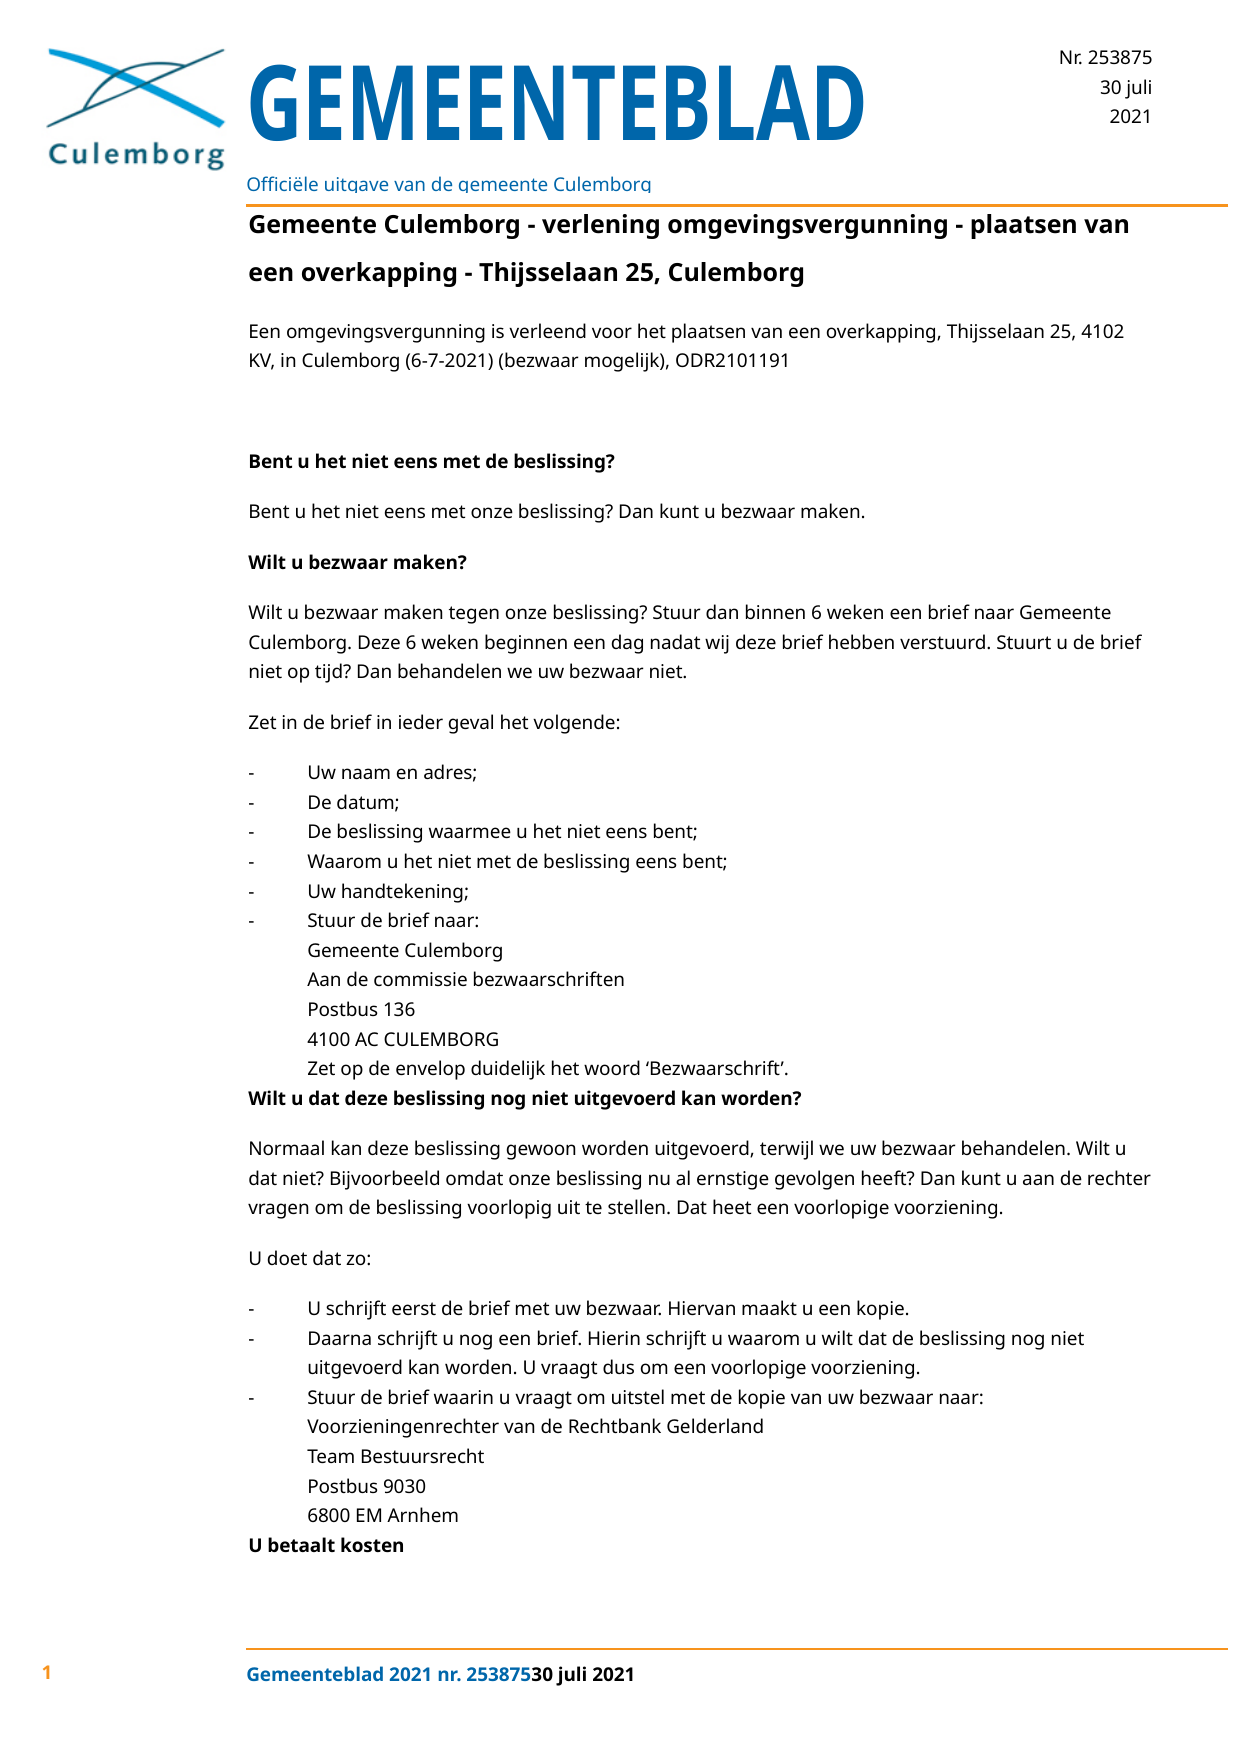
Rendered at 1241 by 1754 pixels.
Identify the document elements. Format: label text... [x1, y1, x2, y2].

text Bent u het niet eens met de beslissing? [248, 448, 1152, 474]
list Aan de commissie bezwaarschriften [248, 967, 1152, 992]
list Stuur de brief naar: [248, 907, 1152, 933]
list 6800 EM Arnhem [248, 1502, 1152, 1528]
list De datum; [248, 789, 1152, 815]
list Stuur de brief waarin u vraagt om uitstel met de kopie van uw bezwaar naar: [248, 1384, 1152, 1410]
list Zet op de envelop duidelijk het woord ‘Bezwaarschrift’. [248, 1055, 1152, 1081]
list Uw handtekening; [248, 878, 1152, 904]
text Wilt u bezwaar maken tegen onze beslissing? Stuur dan binnen 6 weken een brief naar Gemeente Culemborg. Deze 6 weken beginnen een dag nadat wij deze brief hebben verstuurd. Stuurt u de brief niet op tijd? Dan behandelen we uw bezwaar niet. [248, 599, 1152, 684]
text Een omgevingsvergunning is verleend voor het plaatsen van een overkapping, Thijsselaan 25, 4102 KV, in Culemborg (6-7-2021) (bezwaar mogelijk), ODR2101191 [248, 318, 1152, 373]
list U schrijft eerst de brief met uw bezwaar. Hiervan maakt u een kopie. [248, 1295, 1152, 1321]
text Gemeente Culemborg - verlening omgevingsvergunning - plaatsen van een overkapping - Thijsselaan 25, Culemborg [248, 207, 1152, 288]
text U betaalt kosten [248, 1532, 1152, 1558]
list Uw naam en adres; [248, 759, 1152, 785]
text Zet in de brief in ieder geval het volgende: [248, 709, 1152, 735]
list Gemeente Culemborg [248, 937, 1152, 963]
list De beslissing waarmee u het niet eens bent; [248, 819, 1152, 844]
list 4100 AC CULEMBORG [248, 1026, 1152, 1052]
picture [41, 47, 231, 172]
list Daarna schrijft u nog een brief. Hierin schrijft u waarom u wilt dat de beslissing nog niet uitgevoerd kan worden. U vraagt dus om een voorlopige voorziening. [248, 1325, 1152, 1380]
list Postbus 9030 [248, 1473, 1152, 1499]
list Team Bestuursrecht [248, 1443, 1152, 1469]
text Wilt u dat deze beslissing nog niet uitgevoerd kan worden? [248, 1085, 1152, 1111]
text U doet dat zo: [248, 1245, 1152, 1271]
list Waarom u het niet met de beslissing eens bent; [248, 848, 1152, 874]
text Bent u het niet eens met onze beslissing? Dan kunt u bezwaar maken. [248, 499, 1152, 524]
list Postbus 136 [248, 996, 1152, 1022]
list Voorzieningenrechter van de Rechtbank Gelderland [248, 1414, 1152, 1439]
text Wilt u bezwaar maken? [248, 549, 1152, 575]
text Normaal kan deze beslissing gewoon worden uitgevoerd, terwijl we uw bezwaar behandelen. Wilt u dat niet? Bijvoorbeeld omdat onze beslissing nu al ernstige gevolgen heeft? Dan kunt u aan de rechter vragen om de beslissing voorlopig uit te stellen. Dat heet een voorlopige voorziening. [248, 1135, 1152, 1220]
